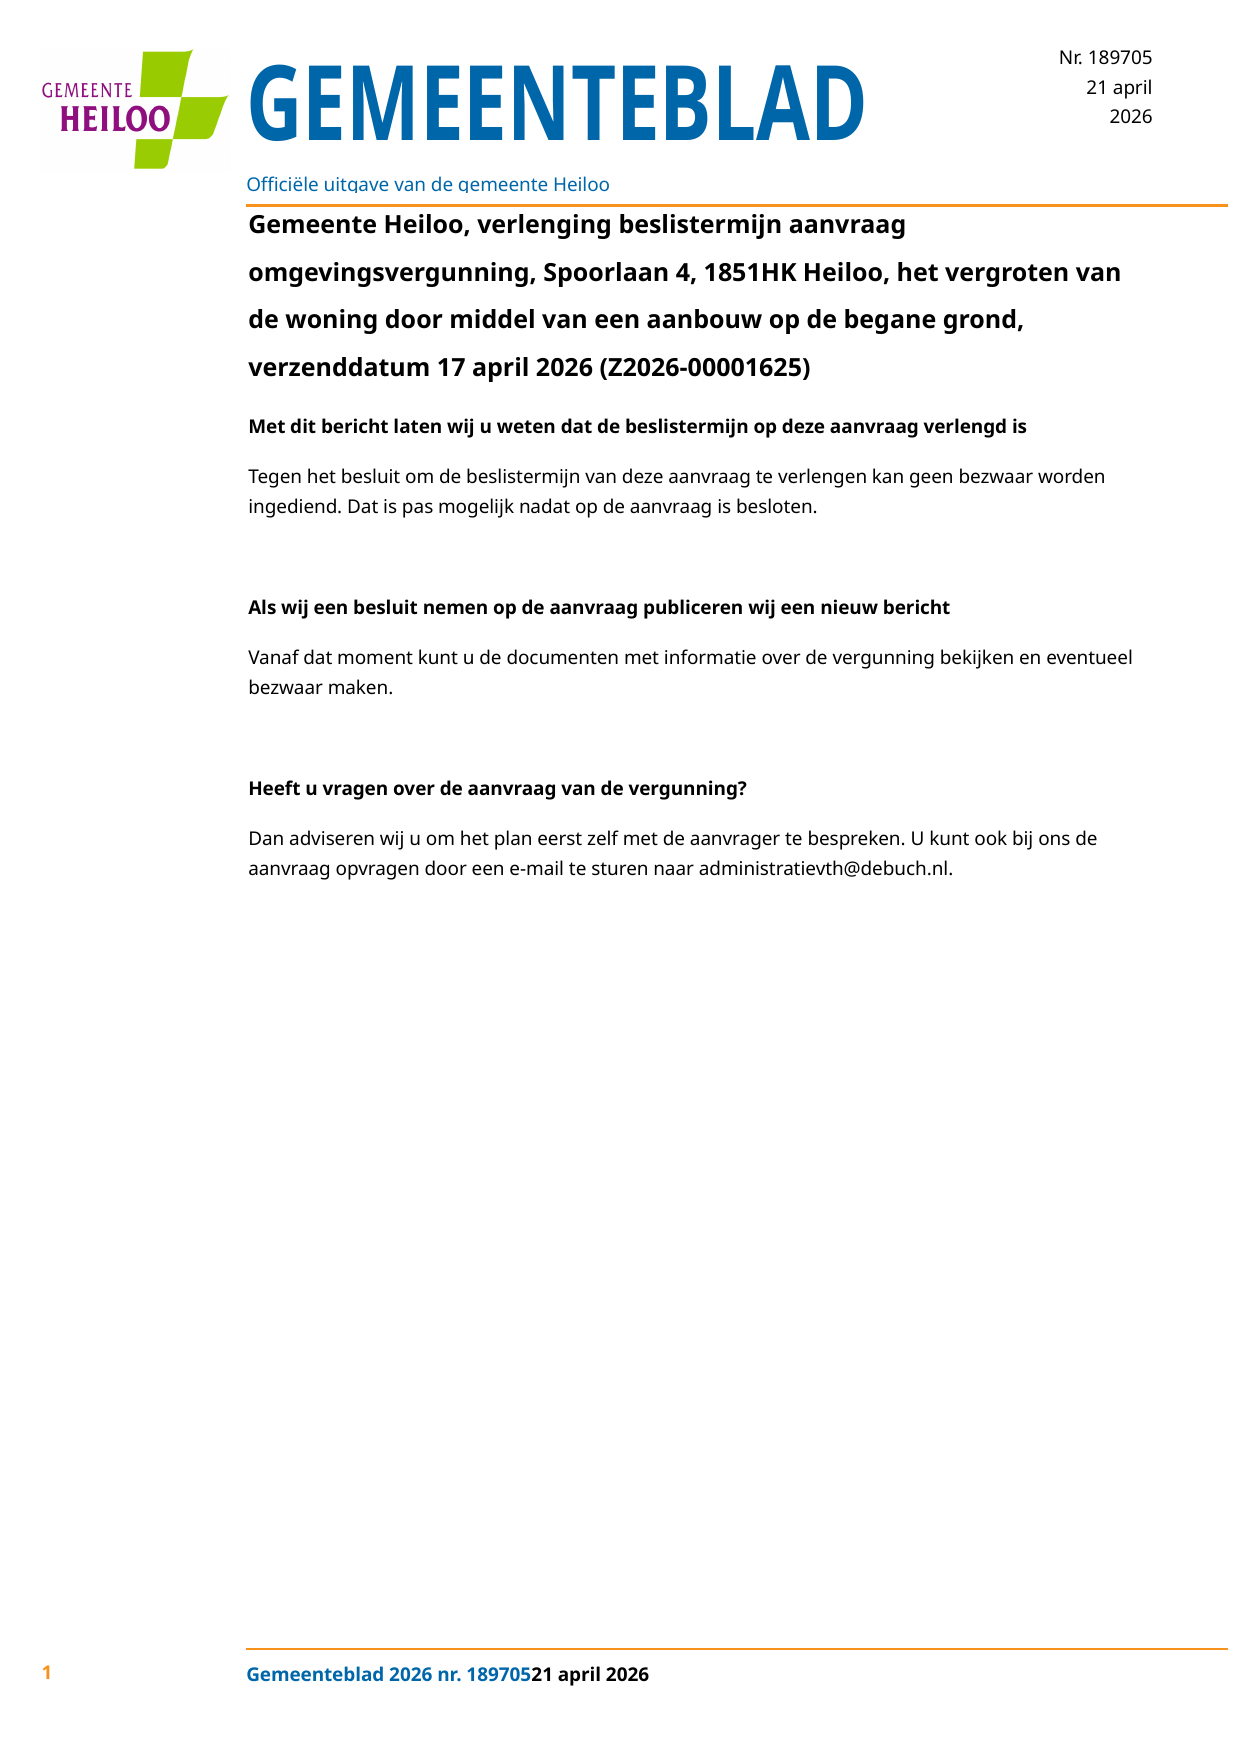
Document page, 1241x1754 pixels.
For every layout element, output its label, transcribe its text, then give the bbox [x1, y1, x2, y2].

text Tegen het besluit om de beslistermijn van deze aanvraag te verlengen kan geen bezwaar worden ingediend. Dat is pas mogelijk nadat op de aanvraag is besloten. [248, 463, 1152, 519]
text Dan adviseren wij u om het plan eerst zelf met de aanvrager te bespreken. U kunt ook bij ons de aanvraag opvragen door een e-mail te sturen naar administratievth@debuch.nl. [248, 825, 1152, 881]
text Met dit bericht laten wij u weten dat de beslistermijn op deze aanvraag verlengd is [248, 413, 1152, 439]
text Gemeente Heiloo, verlenging beslistermijn aanvraag omgevingsvergunning, Spoorlaan 4, 1851HK Heiloo, het vergroten van de woning door middel van een aanbouw op de begane grond, verzenddatum 17 april 2026 (Z2026-00001625) [248, 207, 1152, 384]
text Heeft u vragen over de aanvraag van de vergunning? [248, 775, 1152, 801]
picture [41, 47, 231, 172]
text Vanaf dat moment kunt u de documenten met informatie over de vergunning bekijken en eventueel bezwaar maken. [248, 644, 1152, 700]
text Als wij een besluit nemen op de aanvraag publiceren wij een nieuw bericht [248, 594, 1152, 620]
